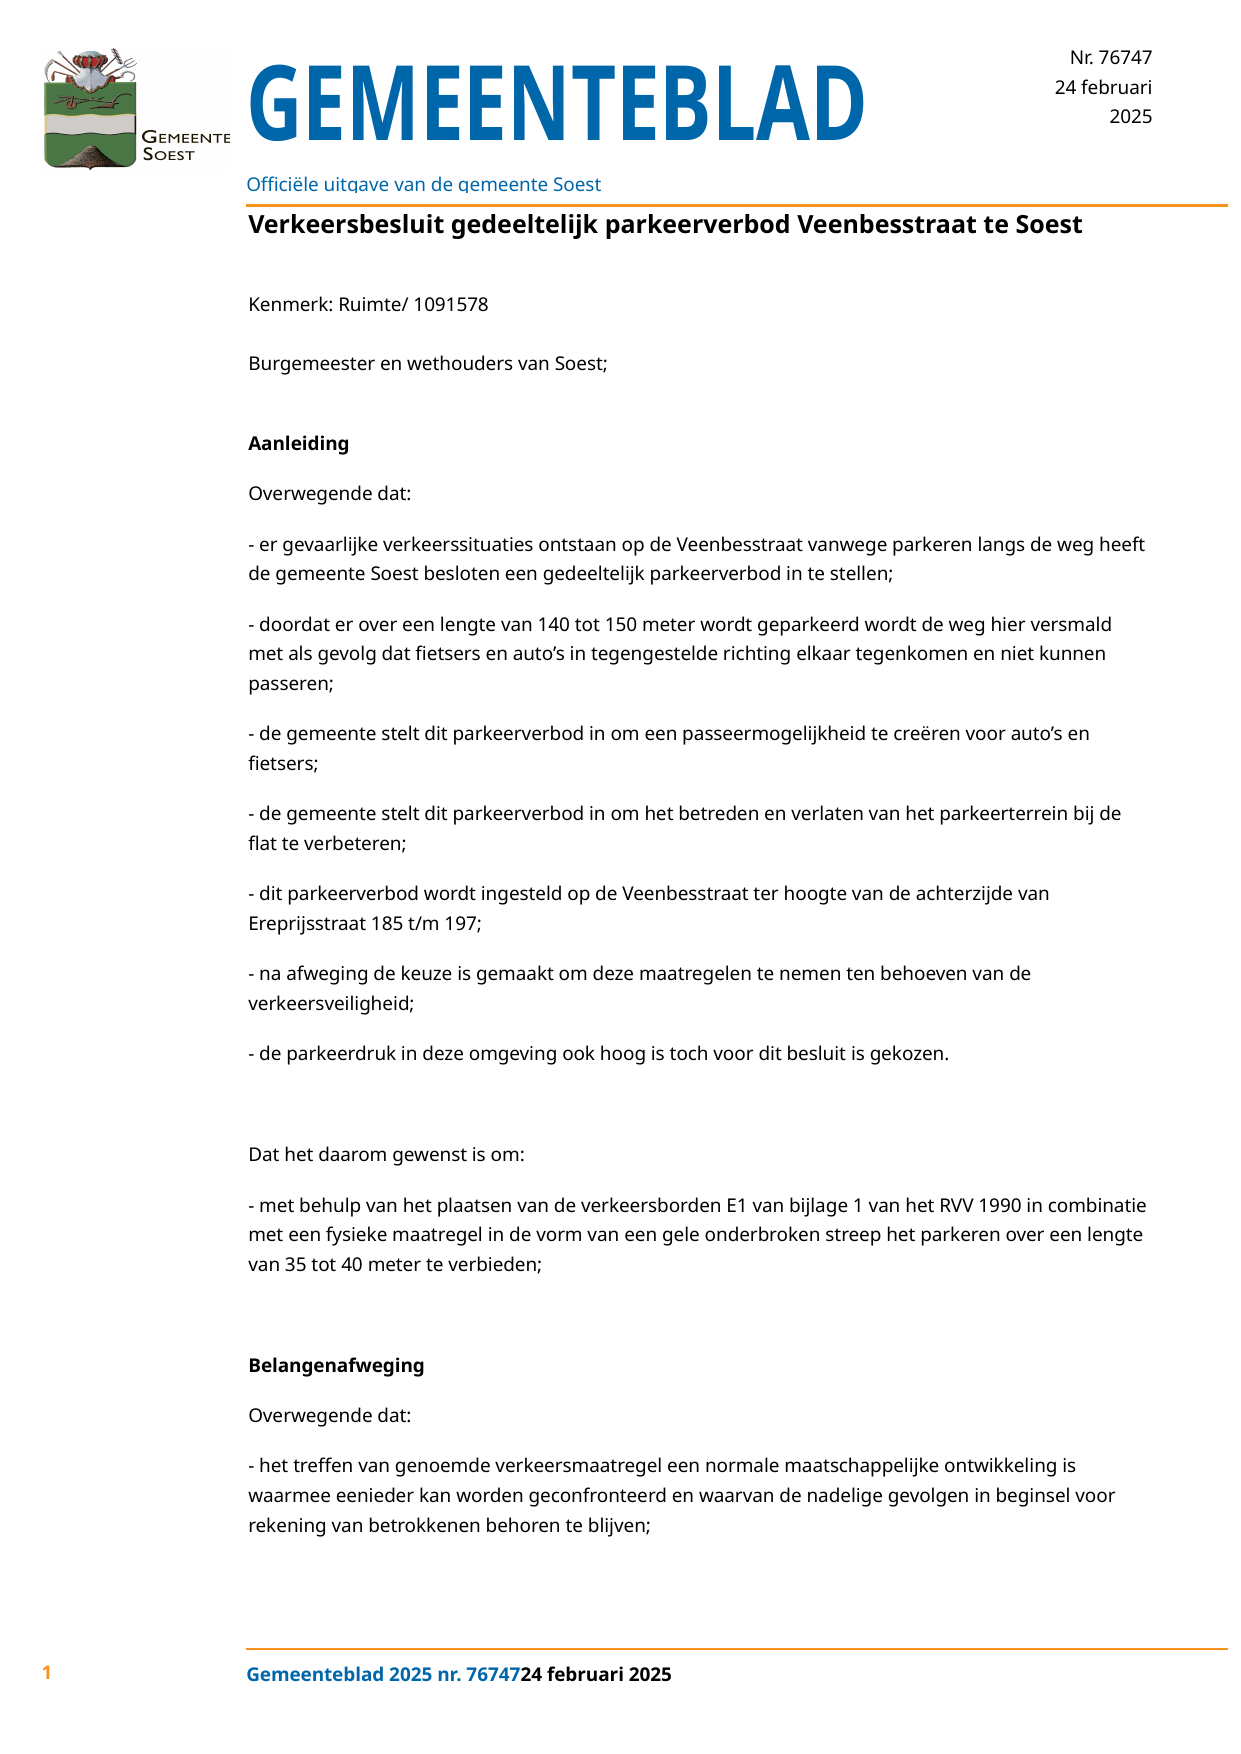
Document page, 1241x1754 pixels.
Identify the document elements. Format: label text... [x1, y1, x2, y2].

text Overwegende dat: [248, 481, 1152, 506]
picture [41, 47, 231, 172]
text Verkeersbesluit gedeeltelijk parkeerverbod Veenbesstraat te Soest [248, 207, 1152, 241]
text Dat het daarom gewenst is om: [248, 1141, 1152, 1167]
text - met behulp van het plaatsen van de verkeersborden E1 van bijlage 1 van het RVV 1990 in combinatie met een fysieke maatregel in de vorm van een gele onderbroken streep het parkeren over een lengte van 35 tot 40 meter te verbieden; [248, 1192, 1152, 1277]
text Aanleiding [248, 430, 1152, 456]
text - doordat er over een lengte van 140 tot 150 meter wordt geparkeerd wordt de weg hier versmald met als gevolg dat fietsers en auto’s in tegengestelde richting elkaar tegenkomen en niet kunnen passeren; [248, 611, 1152, 696]
text - de gemeente stelt dit parkeerverbod in om het betreden en verlaten van het parkeerterrein bij de flat te verbeteren; [248, 801, 1152, 856]
text Belangenafweging [248, 1352, 1152, 1378]
text - de parkeerdruk in deze omgeving ook hoog is toch voor dit besluit is gekozen. [248, 1041, 1152, 1066]
text Kenmerk: Ruimte/ 1091578 [248, 291, 1152, 317]
text - na afweging de keuze is gemaakt om deze maatregelen te nemen ten behoeven van de verkeersveiligheid; [248, 961, 1152, 1016]
text - dit parkeerverbod wordt ingesteld op de Veenbesstraat ter hoogte van de achterzijde van Ereprijsstraat 185 t/m 197; [248, 881, 1152, 936]
text - de gemeente stelt dit parkeerverbod in om een passeermogelijkheid te creëren voor auto’s en fietsers; [248, 721, 1152, 776]
text Overwegende dat: [248, 1402, 1152, 1428]
text - het treffen van genoemde verkeersmaatregel een normale maatschappelijke ontwikkeling is waarmee eenieder kan worden geconfronteerd en waarvan de nadelige gevolgen in beginsel voor rekening van betrokkenen behoren te blijven; [248, 1453, 1152, 1538]
text Burgemeester en wethouders van Soest; [248, 350, 1152, 376]
text - er gevaarlijke verkeerssituaties ontstaan op de Veenbesstraat vanwege parkeren langs de weg heeft de gemeente Soest besloten een gedeeltelijk parkeerverbod in te stellen; [248, 531, 1152, 586]
